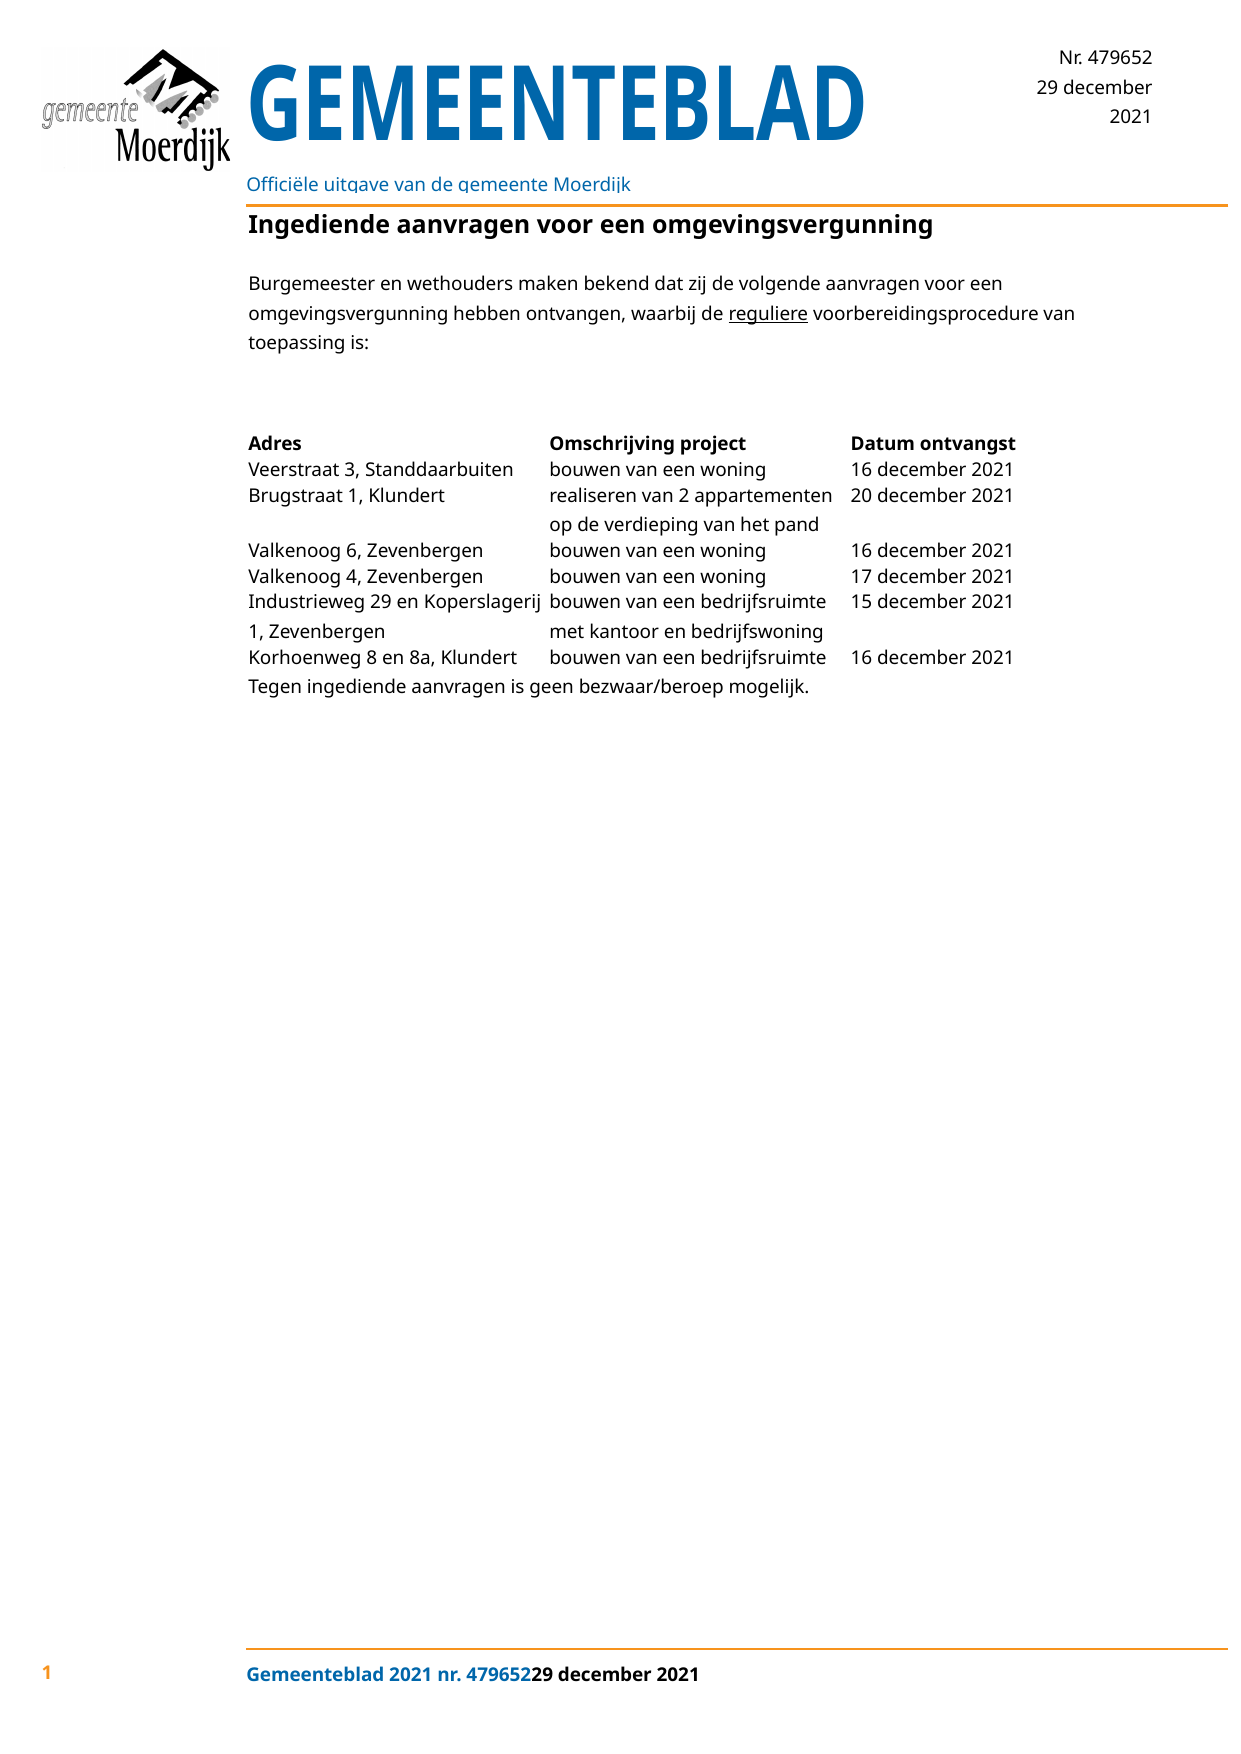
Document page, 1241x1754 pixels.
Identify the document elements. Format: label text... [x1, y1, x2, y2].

table_cell 15 december 2021 [850, 589, 1152, 644]
table_cell 16 december 2021 [850, 456, 1152, 482]
text Tegen ingediende aanvragen is geen bezwaar/beroep mogelijk. [248, 673, 1152, 699]
table_cell 20 december 2021 [850, 482, 1152, 537]
table_header Omschrijving project [549, 430, 850, 456]
table_cell bouwen van een woning [549, 537, 850, 563]
table_cell realiseren van 2 appartementen op de verdieping van het pand [549, 482, 850, 537]
table_cell Brugstraat 1, Klundert [248, 482, 549, 537]
table_cell 16 december 2021 [850, 644, 1152, 670]
table_cell Veerstraat 3, Standdaarbuiten [248, 456, 549, 482]
table_cell 17 december 2021 [850, 563, 1152, 589]
table_cell Industrieweg 29 en Koperslagerij 1, Zevenbergen [248, 589, 549, 644]
table_header Adres [248, 430, 549, 456]
picture [41, 47, 231, 172]
table_cell Valkenoog 4, Zevenbergen [248, 563, 549, 589]
table_cell Valkenoog 6, Zevenbergen [248, 537, 549, 563]
table_cell bouwen van een woning [549, 456, 850, 482]
table_cell Korhoenweg 8 en 8a, Klundert [248, 644, 549, 670]
table_cell bouwen van een woning [549, 563, 850, 589]
text Ingediende aanvragen voor een omgevingsvergunning [248, 207, 1152, 241]
text Burgemeester en wethouders maken bekend dat zij de volgende aanvragen voor een omgevingsvergunning hebben ontvangen, waarbij de reguliere voorbereidingsprocedure van toepassing is: [248, 270, 1152, 355]
table_cell 16 december 2021 [850, 537, 1152, 563]
table_cell bouwen van een bedrijfsruimte [549, 644, 850, 670]
table_header Datum ontvangst [850, 430, 1152, 456]
table_cell bouwen van een bedrijfsruimte met kantoor en bedrijfswoning [549, 589, 850, 644]
